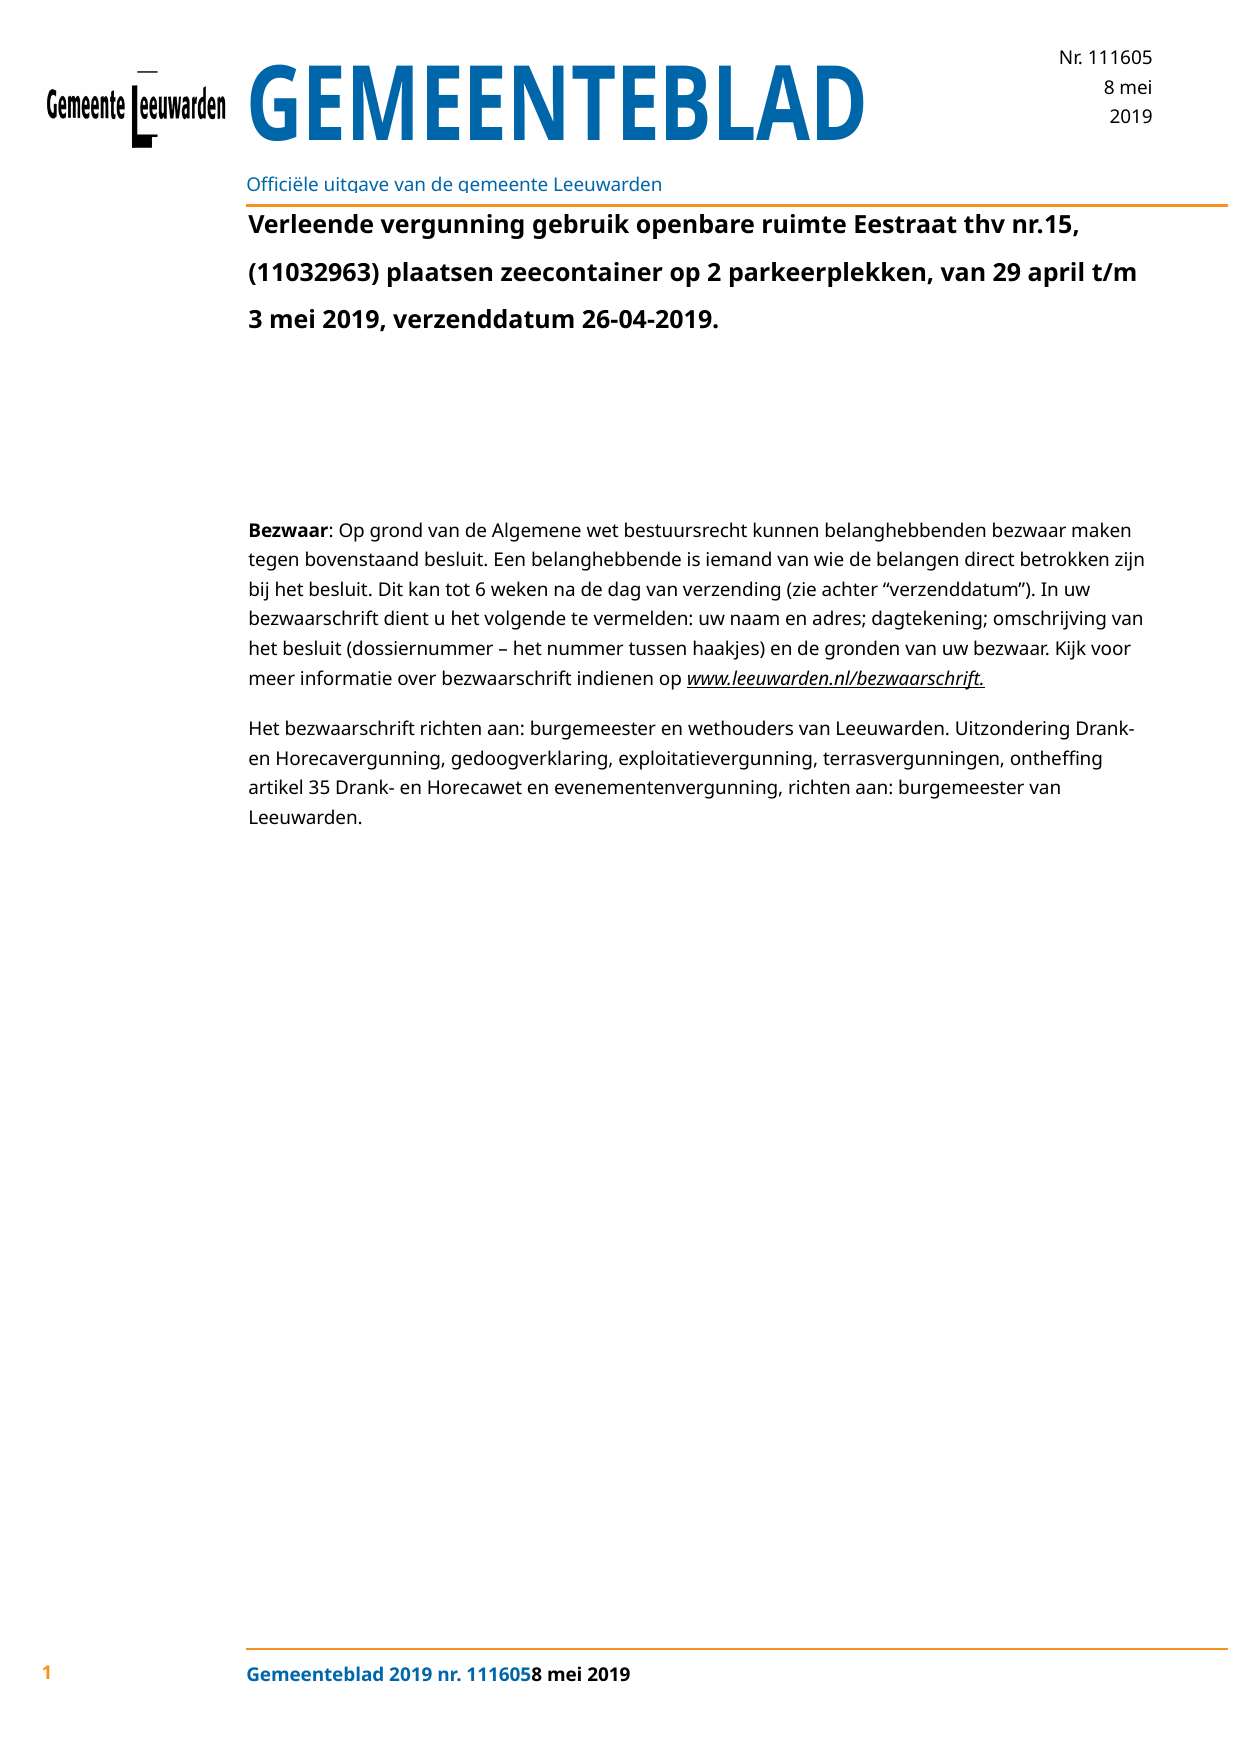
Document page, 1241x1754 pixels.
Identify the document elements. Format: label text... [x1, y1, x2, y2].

text Het bezwaarschrift richten aan: burgemeester en wethouders van Leeuwarden. Uitzondering Drank- en Horecavergunning, gedoogverklaring, exploitatievergunning, terrasvergunningen, ontheffing artikel 35 Drank- en Horecawet en evenementenvergunning, richten aan: burgemeester van Leeuwarden. [248, 715, 1152, 829]
text Verleende vergunning gebruik openbare ruimte Eestraat thv nr.15, (11032963) plaatsen zeecontainer op 2 parkeerplekken, van 29 april t/m 3 mei 2019, verzenddatum 26-04-2019. [248, 207, 1152, 336]
text Bezwaar: Op grond van de Algemene wet bestuursrecht kunnen belanghebbenden bezwaar maken tegen bovenstaand besluit. Een belanghebbende is iemand van wie de belangen direct betrokken zijn bij het besluit. Dit kan tot 6 weken na de dag van verzending (zie achter “verzenddatum”). In uw bezwaarschrift dient u het volgende te vermelden: uw naam en adres; dagtekening; omschrijving van het besluit (dossiernummer – het nummer tussen haakjes) en de gronden van uw bezwaar. Kijk voor meer informatie over bezwaarschrift indienen op www.leeuwarden.nl/bezwaarschrift. [248, 517, 1152, 690]
picture [41, 47, 231, 172]
